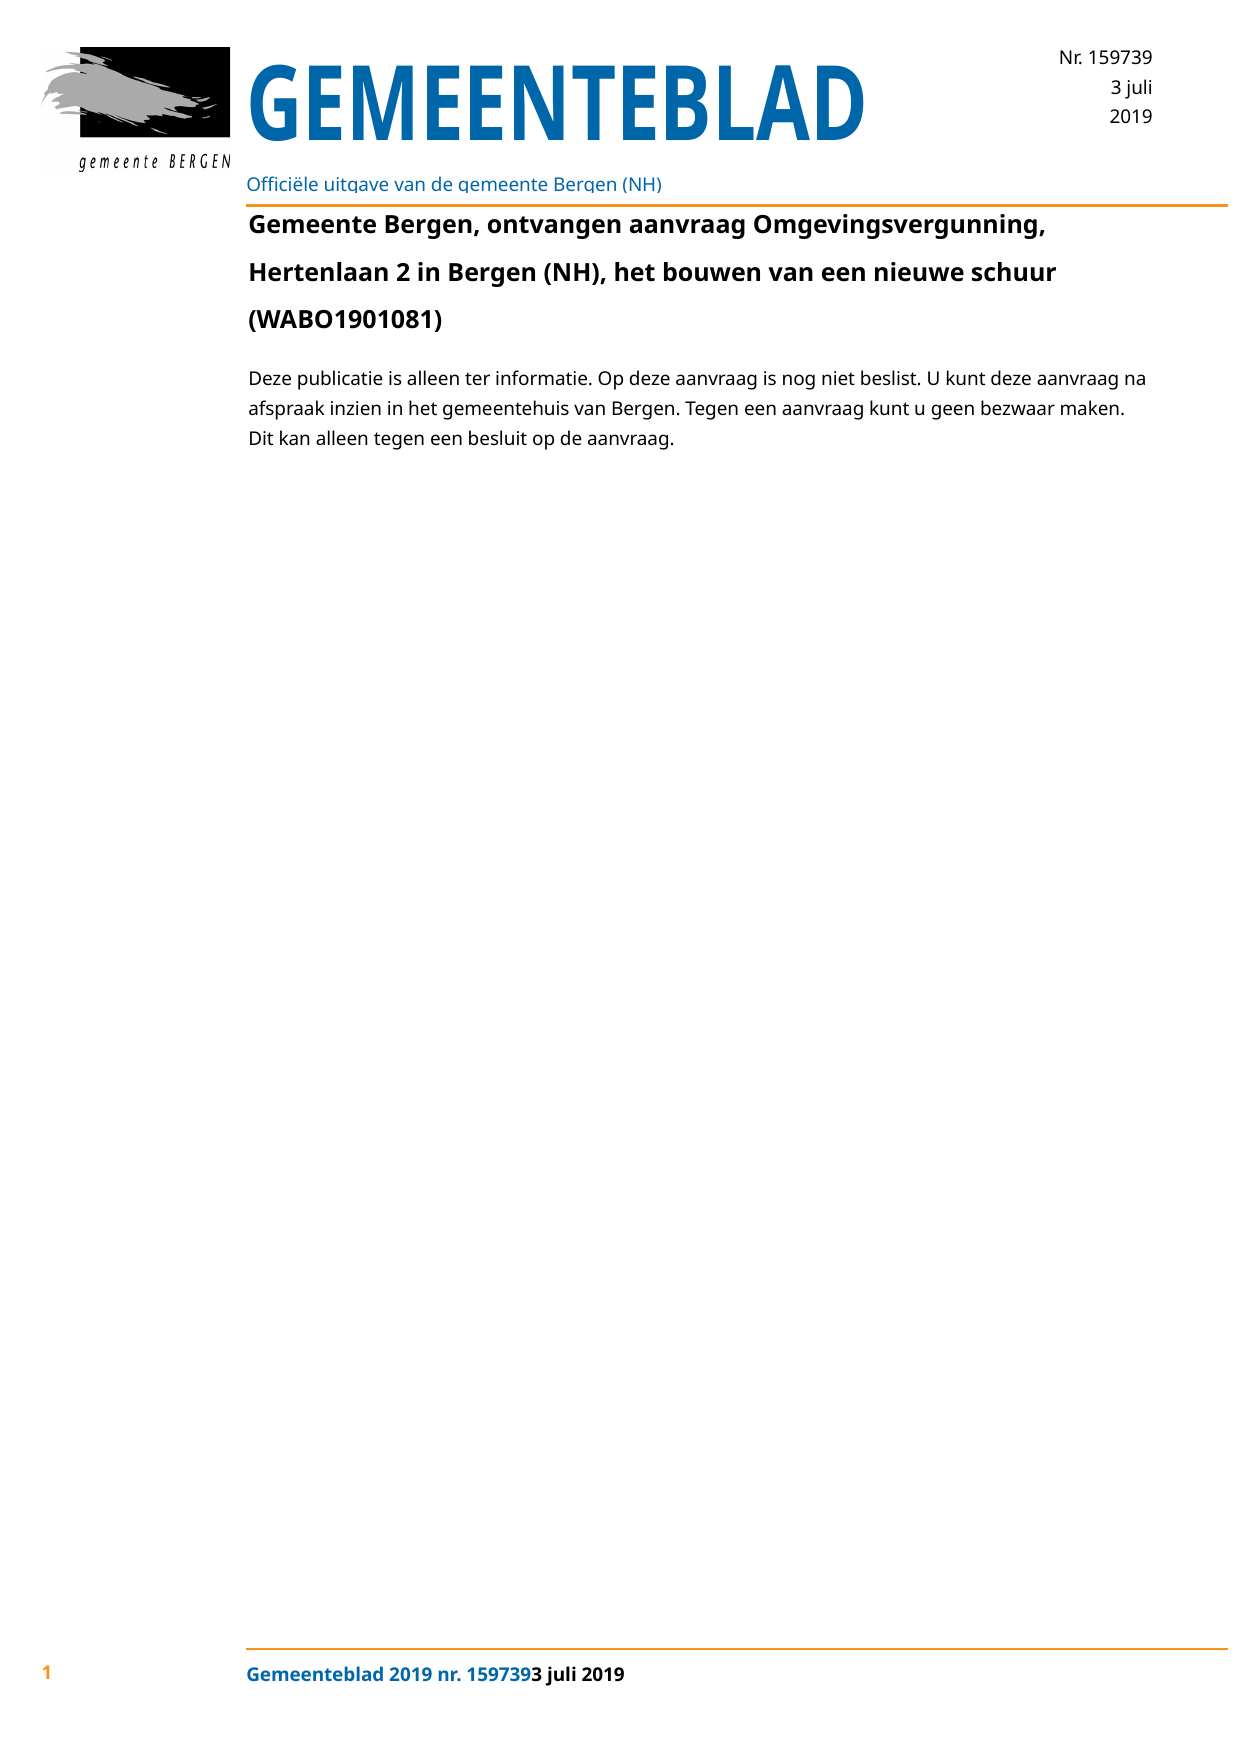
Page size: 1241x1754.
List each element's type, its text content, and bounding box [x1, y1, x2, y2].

text Gemeente Bergen, ontvangen aanvraag Omgevingsvergunning, Hertenlaan 2 in Bergen (NH), het bouwen van een nieuwe schuur (WABO1901081) [248, 207, 1152, 336]
picture [41, 47, 231, 172]
text Deze publicatie is alleen ter informatie. Op deze aanvraag is nog niet beslist. U kunt deze aanvraag na afspraak inzien in het gemeentehuis van Bergen. Tegen een aanvraag kunt u geen bezwaar maken. Dit kan alleen tegen een besluit op de aanvraag. [248, 366, 1152, 450]
